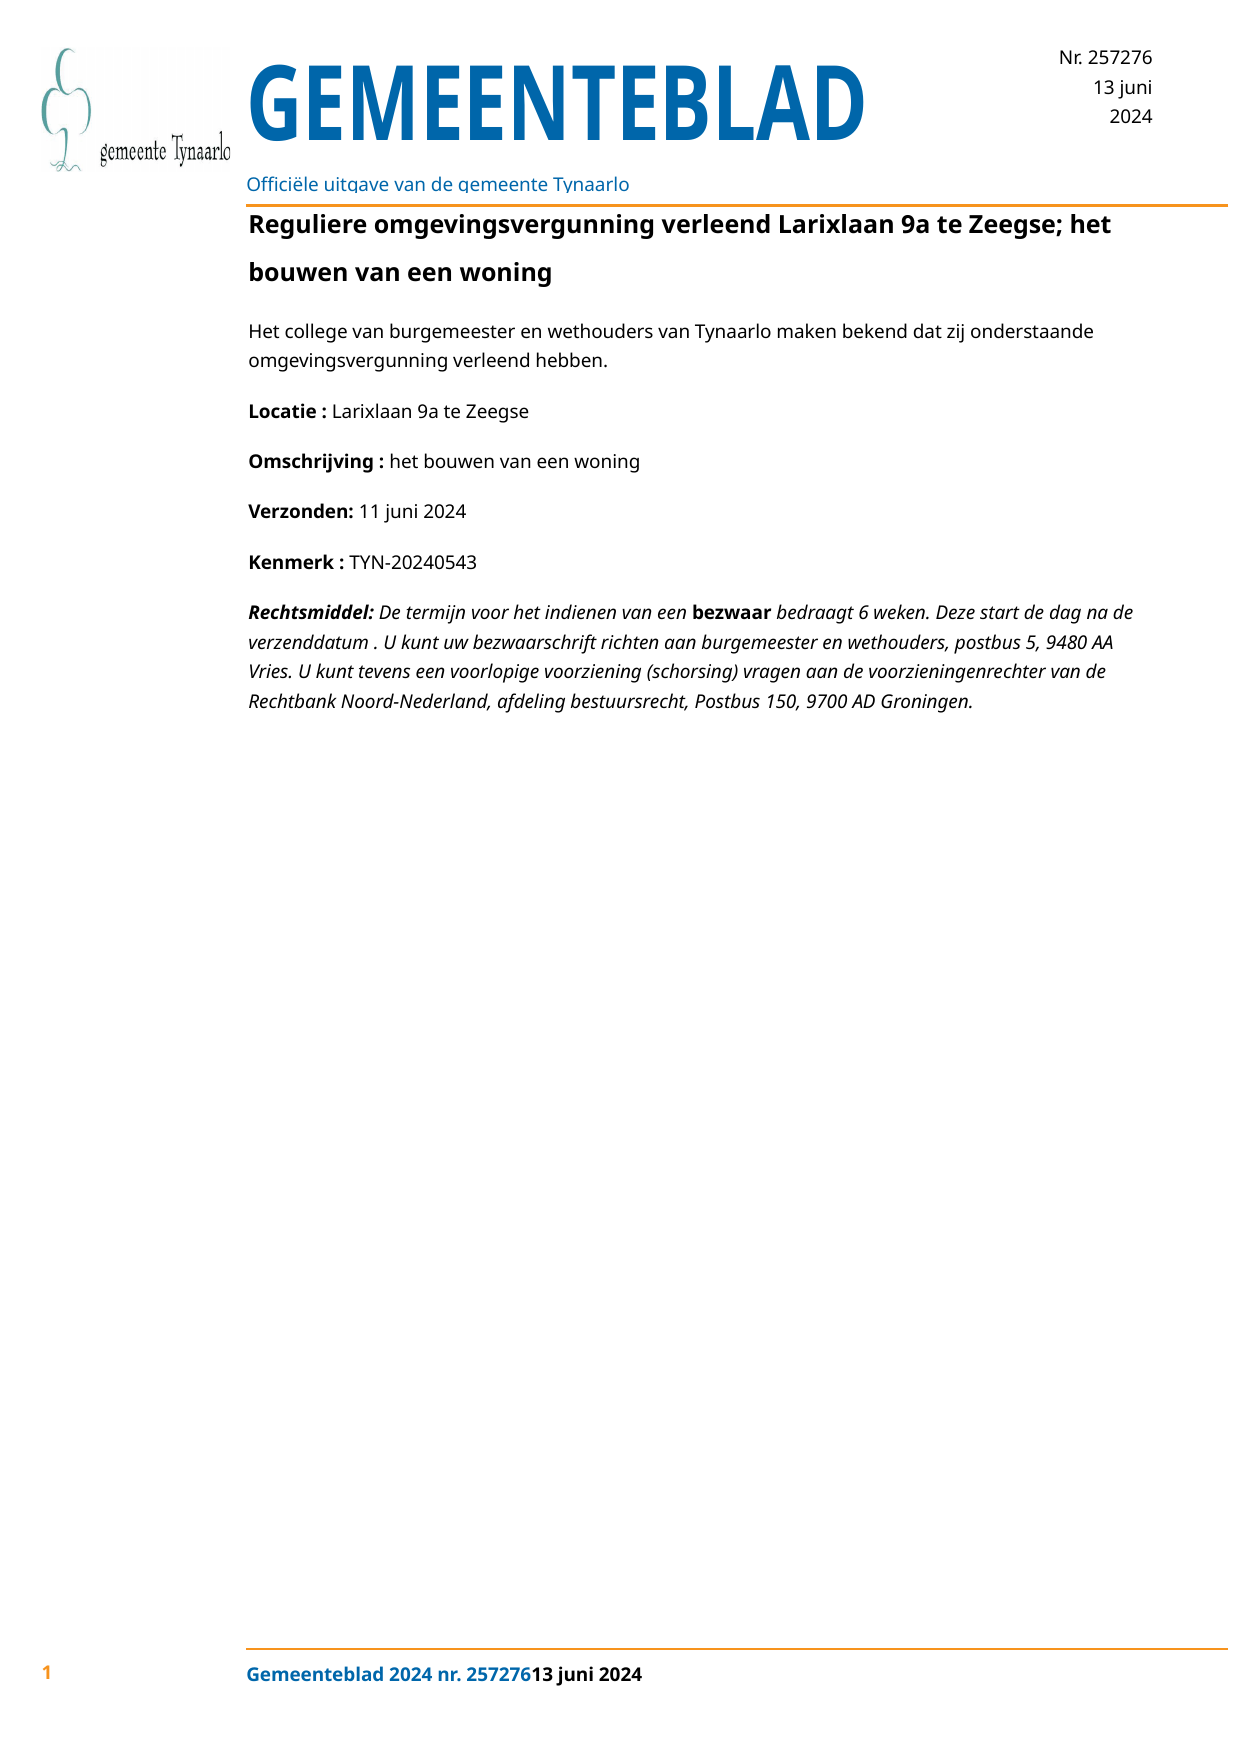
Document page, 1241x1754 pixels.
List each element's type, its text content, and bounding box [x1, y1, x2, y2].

text Rechtsmiddel: De termijn voor het indienen van een bezwaar bedraagt 6 weken. Deze start de dag na de verzenddatum . U kunt uw bezwaarschrift richten aan burgemeester en wethouders, postbus 5, 9480 AA Vries. U kunt tevens een voorlopige voorziening (schorsing) vragen aan de voorzieningenrechter van de Rechtbank Noord-Nederland, afdeling bestuursrecht, Postbus 150, 9700 AD Groningen. [248, 599, 1152, 714]
text Reguliere omgevingsvergunning verleend Larixlaan 9a te Zeegse; het bouwen van een woning [248, 207, 1152, 288]
text Omschrijving : het bouwen van een woning [248, 448, 1152, 474]
text Het college van burgemeester en wethouders van Tynaarlo maken bekend dat zij onderstaande omgevingsvergunning verleend hebben. [248, 318, 1152, 373]
text Kenmerk : TYN-20240543 [248, 549, 1152, 575]
text Verzonden: 11 juni 2024 [248, 499, 1152, 524]
picture [41, 47, 231, 172]
text Locatie : Larixlaan 9a te Zeegse [248, 398, 1152, 424]
